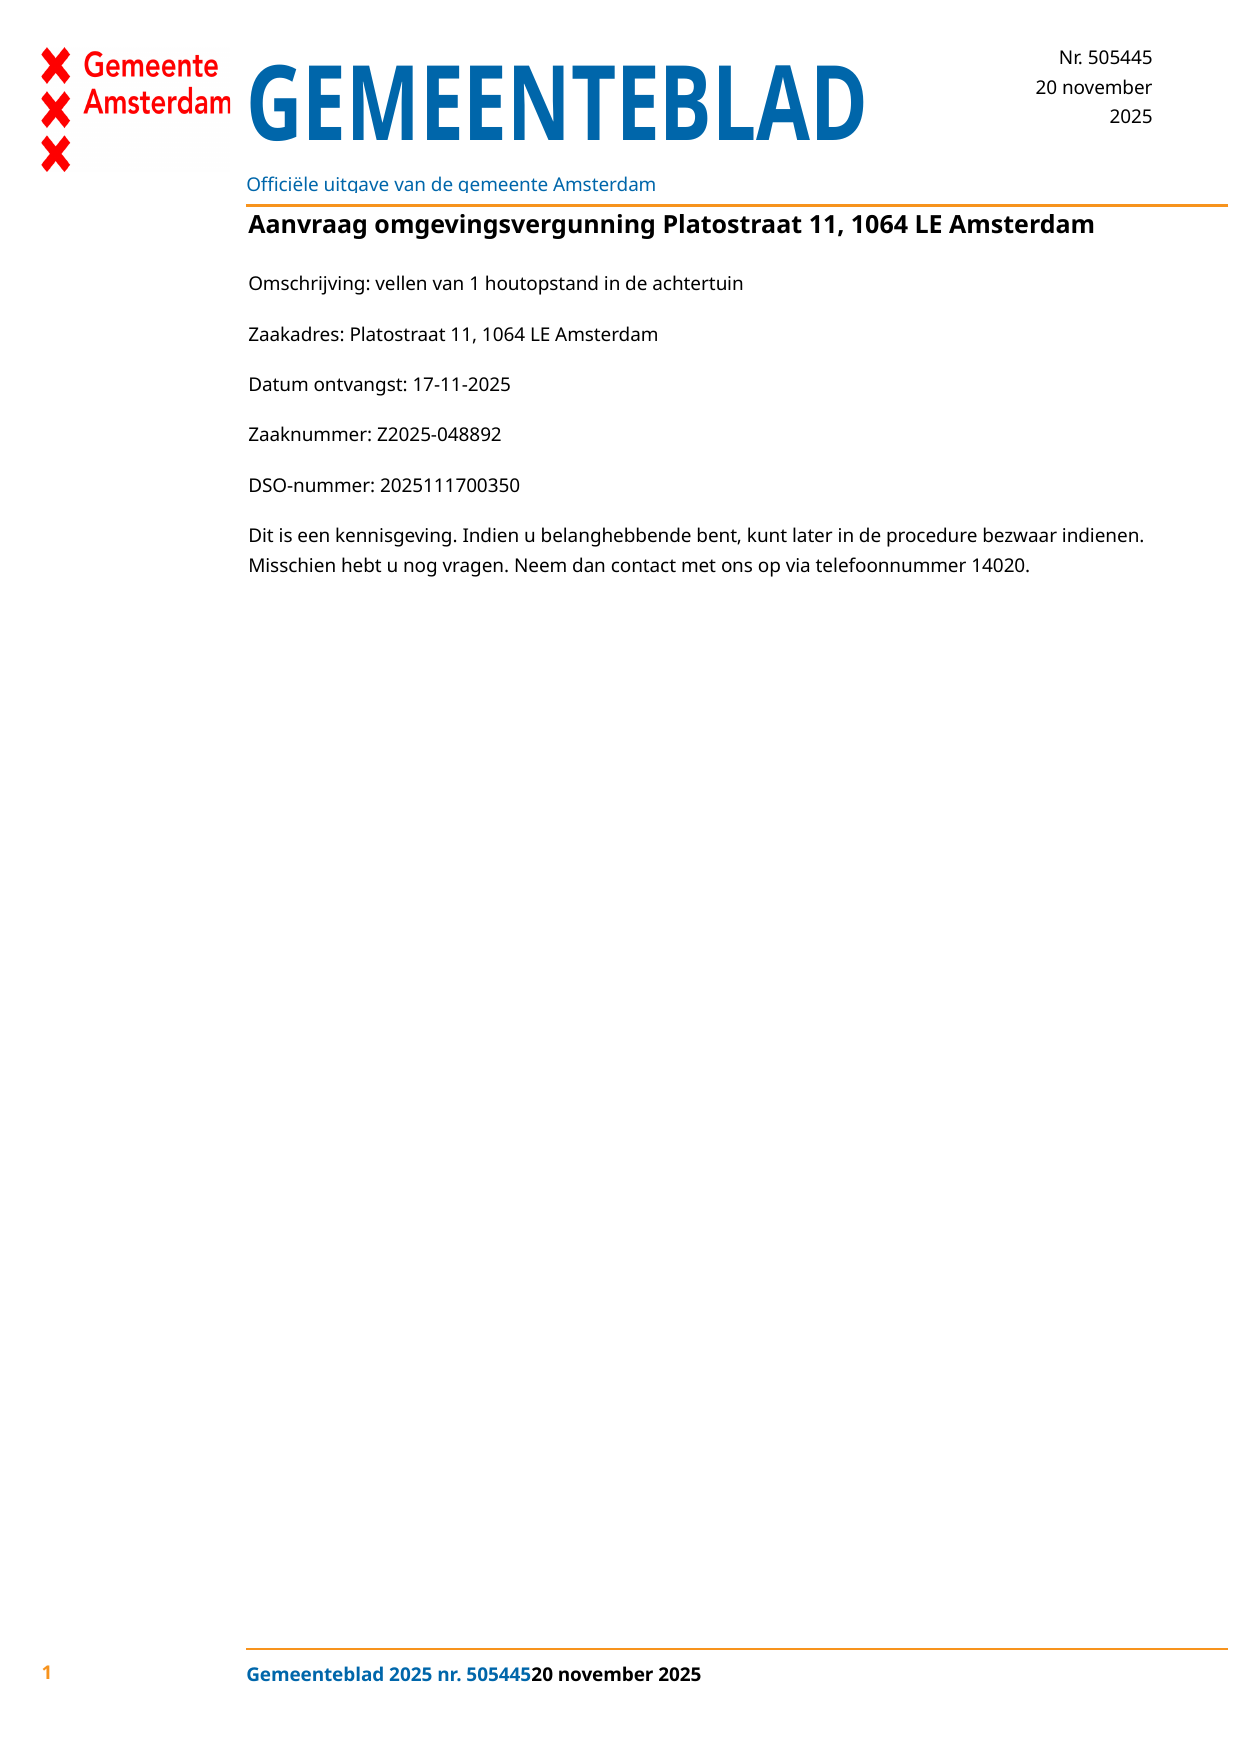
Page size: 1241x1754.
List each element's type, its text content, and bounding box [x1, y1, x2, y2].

picture [41, 47, 231, 172]
text Aanvraag omgevingsvergunning Platostraat 11, 1064 LE Amsterdam [248, 207, 1152, 241]
text Zaakadres: Platostraat 11, 1064 LE Amsterdam [248, 321, 1152, 346]
text Dit is een kennisgeving. Indien u belanghebbende bent, kunt later in de procedure bezwaar indienen. Misschien hebt u nog vragen. Neem dan contact met ons op via telefoonnummer 14020. [248, 522, 1152, 578]
text DSO-nummer: 2025111700350 [248, 472, 1152, 498]
text Zaaknummer: Z2025-048892 [248, 422, 1152, 447]
text Datum ontvangst: 17-11-2025 [248, 371, 1152, 397]
text Omschrijving: vellen van 1 houtopstand in de achtertuin [248, 270, 1152, 296]
